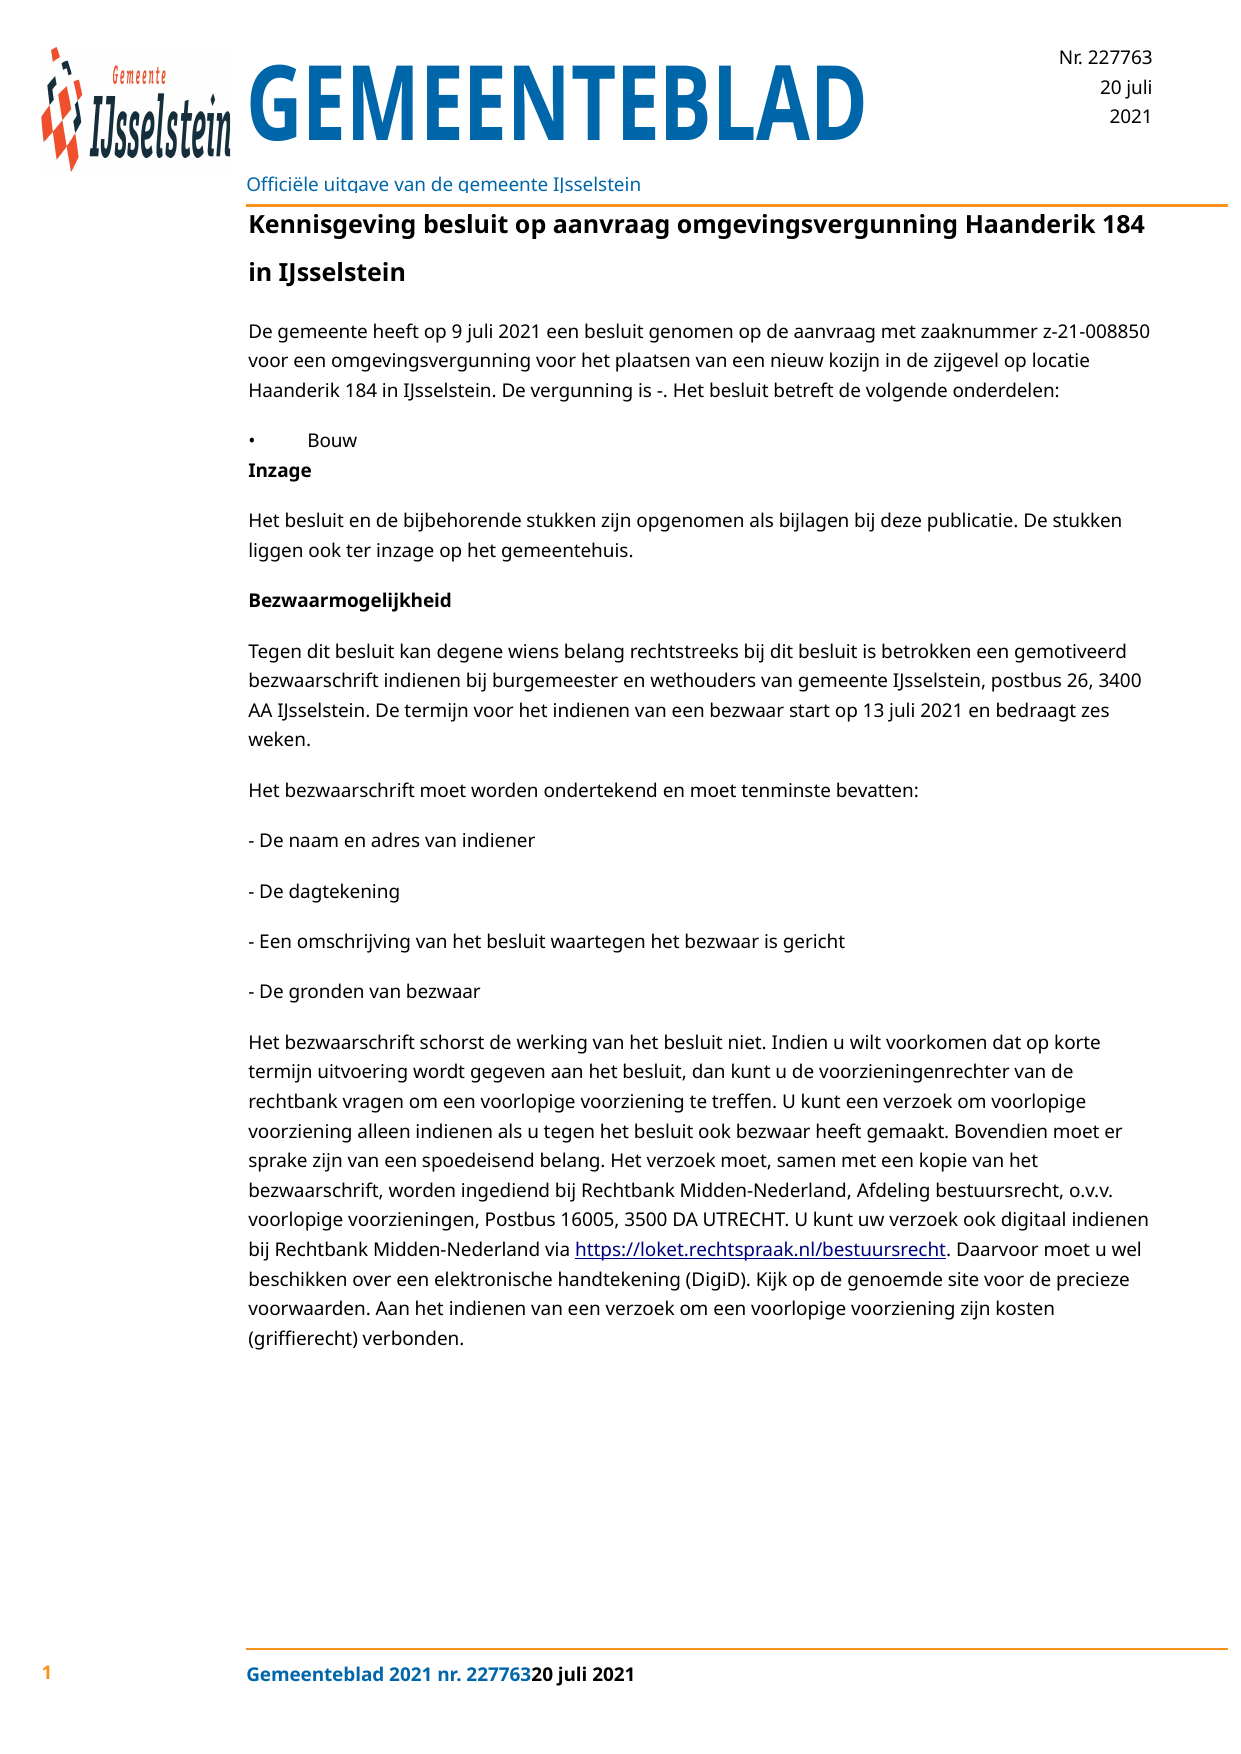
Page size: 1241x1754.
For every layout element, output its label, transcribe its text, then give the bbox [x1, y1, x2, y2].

text - De gronden van bezwaar [248, 979, 1152, 1004]
text Inzage [248, 457, 1152, 483]
text De gemeente heeft op 9 juli 2021 een besluit genomen op de aanvraag met zaaknummer z-21-008850 voor een omgevingsvergunning voor het plaatsen van een nieuw kozijn in de zijgevel op locatie Haanderik 184 in IJsselstein. De vergunning is -. Het besluit betreft de volgende onderdelen: [248, 318, 1152, 403]
picture [41, 47, 231, 172]
text Tegen dit besluit kan degene wiens belang rechtstreeks bij dit besluit is betrokken een gemotiveerd bezwaarschrift indienen bij burgemeester en wethouders van gemeente IJsselstein, postbus 26, 3400 AA IJsselstein. De termijn voor het indienen van een bezwaar start op 13 juli 2021 en bedraagt zes weken. [248, 638, 1152, 752]
text Het bezwaarschrift schorst de werking van het besluit niet. Indien u wilt voorkomen dat op korte termijn uitvoering wordt gegeven aan het besluit, dan kunt u de voorzieningenrechter van de rechtbank vragen om een voorlopige voorziening te treffen. U kunt een verzoek om voorlopige voorziening alleen indienen als u tegen het besluit ook bezwaar heeft gemaakt. Bovendien moet er sprake zijn van een spoedeisend belang. Het verzoek moet, samen met een kopie van het bezwaarschrift, worden ingediend bij Rechtbank Midden-Nederland, Afdeling bestuursrecht, o.v.v. voorlopige voorzieningen, Postbus 16005, 3500 DA UTRECHT. U kunt uw verzoek ook digitaal indienen bij Rechtbank Midden-Nederland via https://loket.rechtspraak.nl/bestuursrecht. Daarvoor moet u wel beschikken over een elektronische handtekening (DigiD). Kijk op de genoemde site voor de precieze voorwaarden. Aan het indienen van een verzoek om een voorlopige voorziening zijn kosten (griffierecht) verbonden. [248, 1029, 1152, 1351]
text Bezwaarmogelijkheid [248, 587, 1152, 613]
text - De naam en adres van indiener [248, 827, 1152, 853]
text - Een omschrijving van het besluit waartegen het bezwaar is gericht [248, 928, 1152, 954]
list Bouw [248, 427, 1152, 453]
text Het besluit en de bijbehorende stukken zijn opgenomen als bijlagen bij deze publicatie. De stukken liggen ook ter inzage op het gemeentehuis. [248, 507, 1152, 563]
text Kennisgeving besluit op aanvraag omgevingsvergunning Haanderik 184 in IJsselstein [248, 207, 1152, 288]
text - De dagtekening [248, 878, 1152, 904]
text Het bezwaarschrift moet worden ondertekend en moet tenminste bevatten: [248, 777, 1152, 803]
